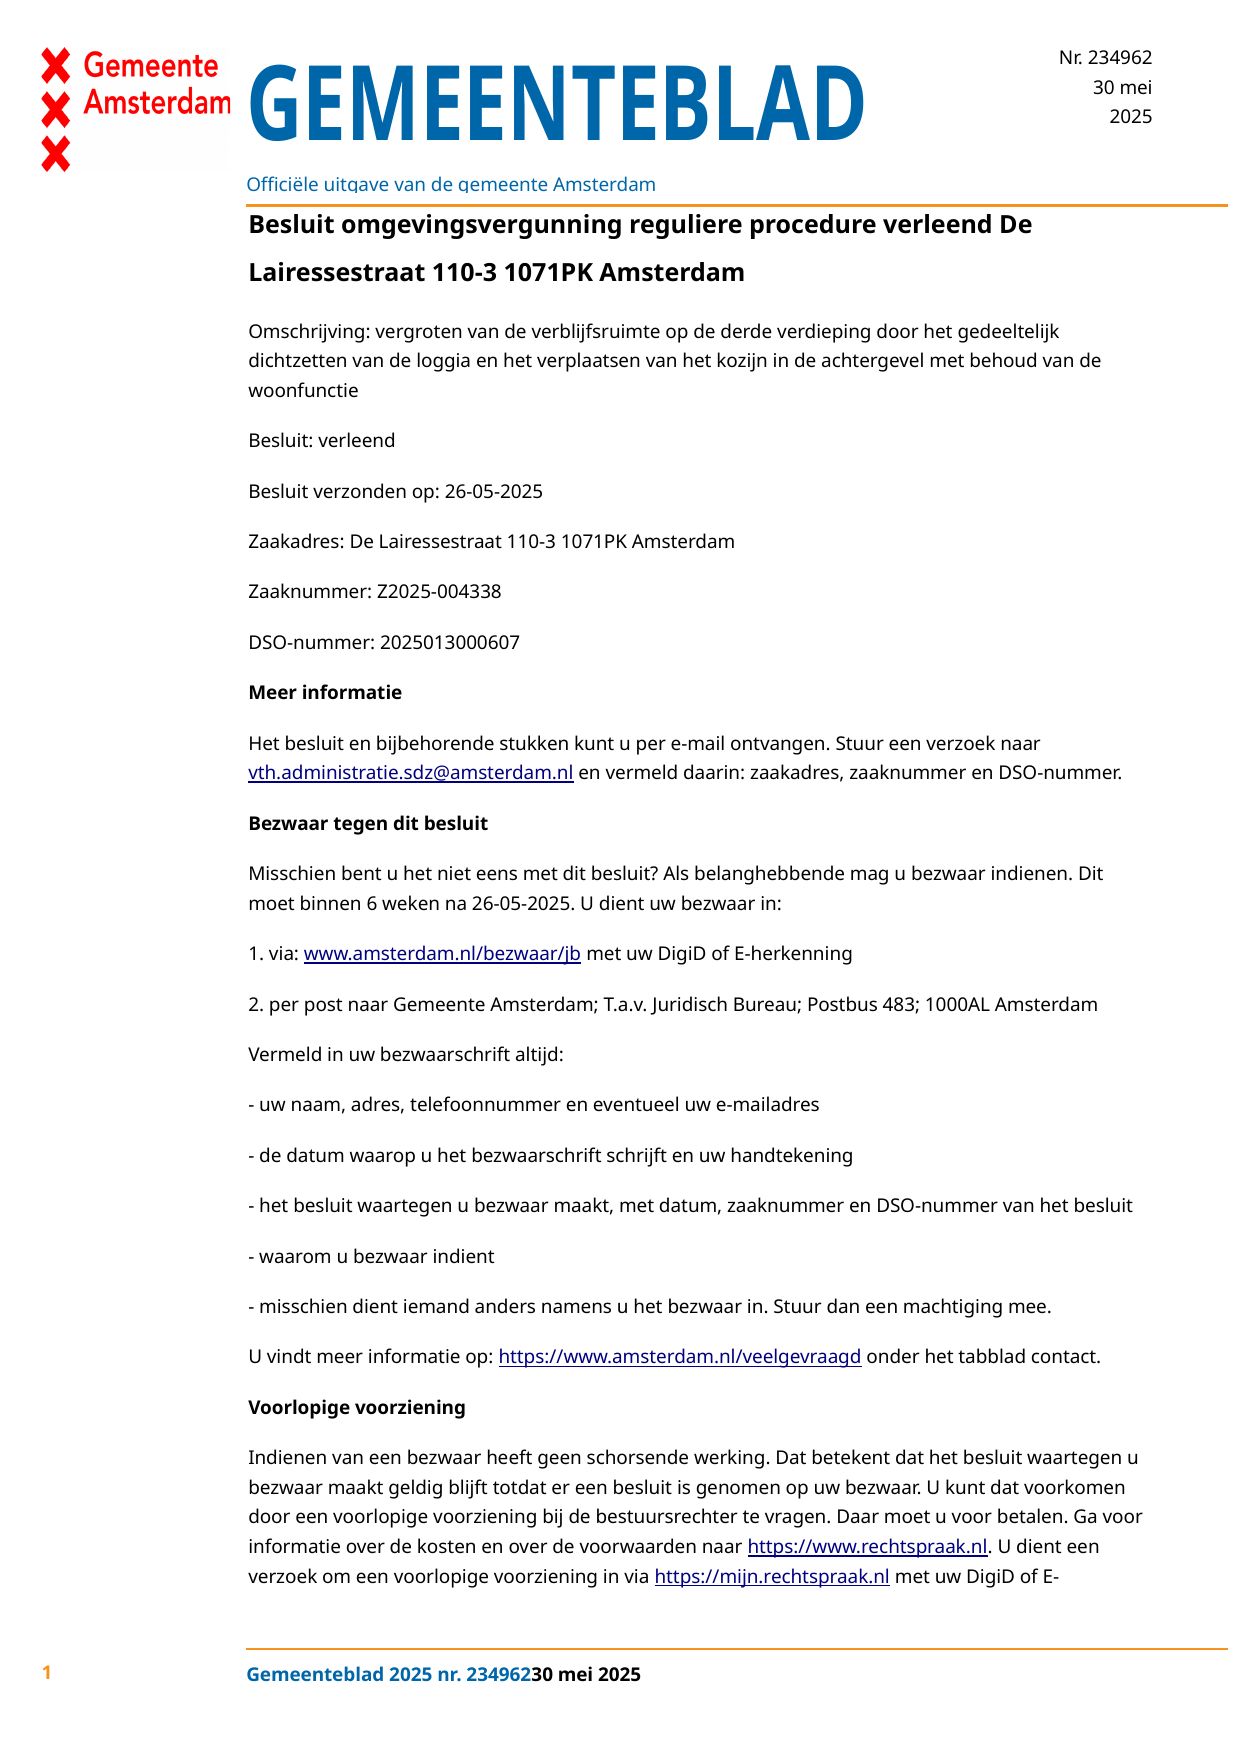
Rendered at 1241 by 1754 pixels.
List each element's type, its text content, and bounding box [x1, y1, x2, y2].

picture [41, 47, 231, 172]
text Besluit omgevingsvergunning reguliere procedure verleend De Lairessestraat 110-3 1071PK Amsterdam [248, 207, 1152, 288]
text Indienen van een bezwaar heeft geen schorsende werking. Dat betekent dat het besluit waartegen u bezwaar maakt geldig blijft totdat er een besluit is genomen op uw bezwaar. U kunt dat voorkomen door een voorlopige voorziening bij de bestuursrechter te vragen. Daar moet u voor betalen. Ga voor informatie over de kosten en over de voorwaarden naar https://www.rechtspraak.nl. U dient een verzoek om een voorlopige voorziening in via https://mijn.rechtspraak.nl met uw DigiD of E- [248, 1444, 1152, 1589]
text 2. per post naar Gemeente Amsterdam; T.a.v. Juridisch Bureau; Postbus 483; 1000AL Amsterdam [248, 991, 1152, 1017]
text DSO-nummer: 2025013000607 [248, 629, 1152, 655]
text - het besluit waartegen u bezwaar maakt, met datum, zaaknummer en DSO-nummer van het besluit [248, 1192, 1152, 1218]
text 1. via: www.amsterdam.nl/bezwaar/jb met uw DigiD of E-herkenning [248, 940, 1152, 966]
text Omschrijving: vergroten van de verblijfsruimte op de derde verdieping door het gedeeltelijk dichtzetten van de loggia en het verplaatsen van het kozijn in de achtergevel met behoud van de woonfunctie [248, 318, 1152, 403]
text - uw naam, adres, telefoonnummer en eventueel uw e-mailadres [248, 1092, 1152, 1117]
text - misschien dient iemand anders namens u het bezwaar in. Stuur dan een machtiging mee. [248, 1293, 1152, 1319]
text Vermeld in uw bezwaarschrift altijd: [248, 1041, 1152, 1067]
text Besluit verzonden op: 26-05-2025 [248, 478, 1152, 504]
text U vindt meer informatie op: https://www.amsterdam.nl/veelgevraagd onder het tabblad contact. [248, 1344, 1152, 1369]
text Misschien bent u het niet eens met dit besluit? Als belanghebbende mag u bezwaar indienen. Dit moet binnen 6 weken na 26-05-2025. U dient uw bezwaar in: [248, 860, 1152, 916]
text Meer informatie [248, 679, 1152, 705]
text Voorlopige voorziening [248, 1394, 1152, 1420]
text - de datum waarop u het bezwaarschrift schrijft en uw handtekening [248, 1142, 1152, 1168]
text - waarom u bezwaar indient [248, 1243, 1152, 1269]
text Bezwaar tegen dit besluit [248, 810, 1152, 836]
text Zaakadres: De Lairessestraat 110-3 1071PK Amsterdam [248, 528, 1152, 554]
text Besluit: verleend [248, 427, 1152, 453]
text Zaaknummer: Z2025-004338 [248, 579, 1152, 604]
text Het besluit en bijbehorende stukken kunt u per e-mail ontvangen. Stuur een verzoek naar vth.administratie.sdz@amsterdam.nl en vermeld daarin: zaakadres, zaaknummer en DSO-nummer. [248, 730, 1152, 785]
